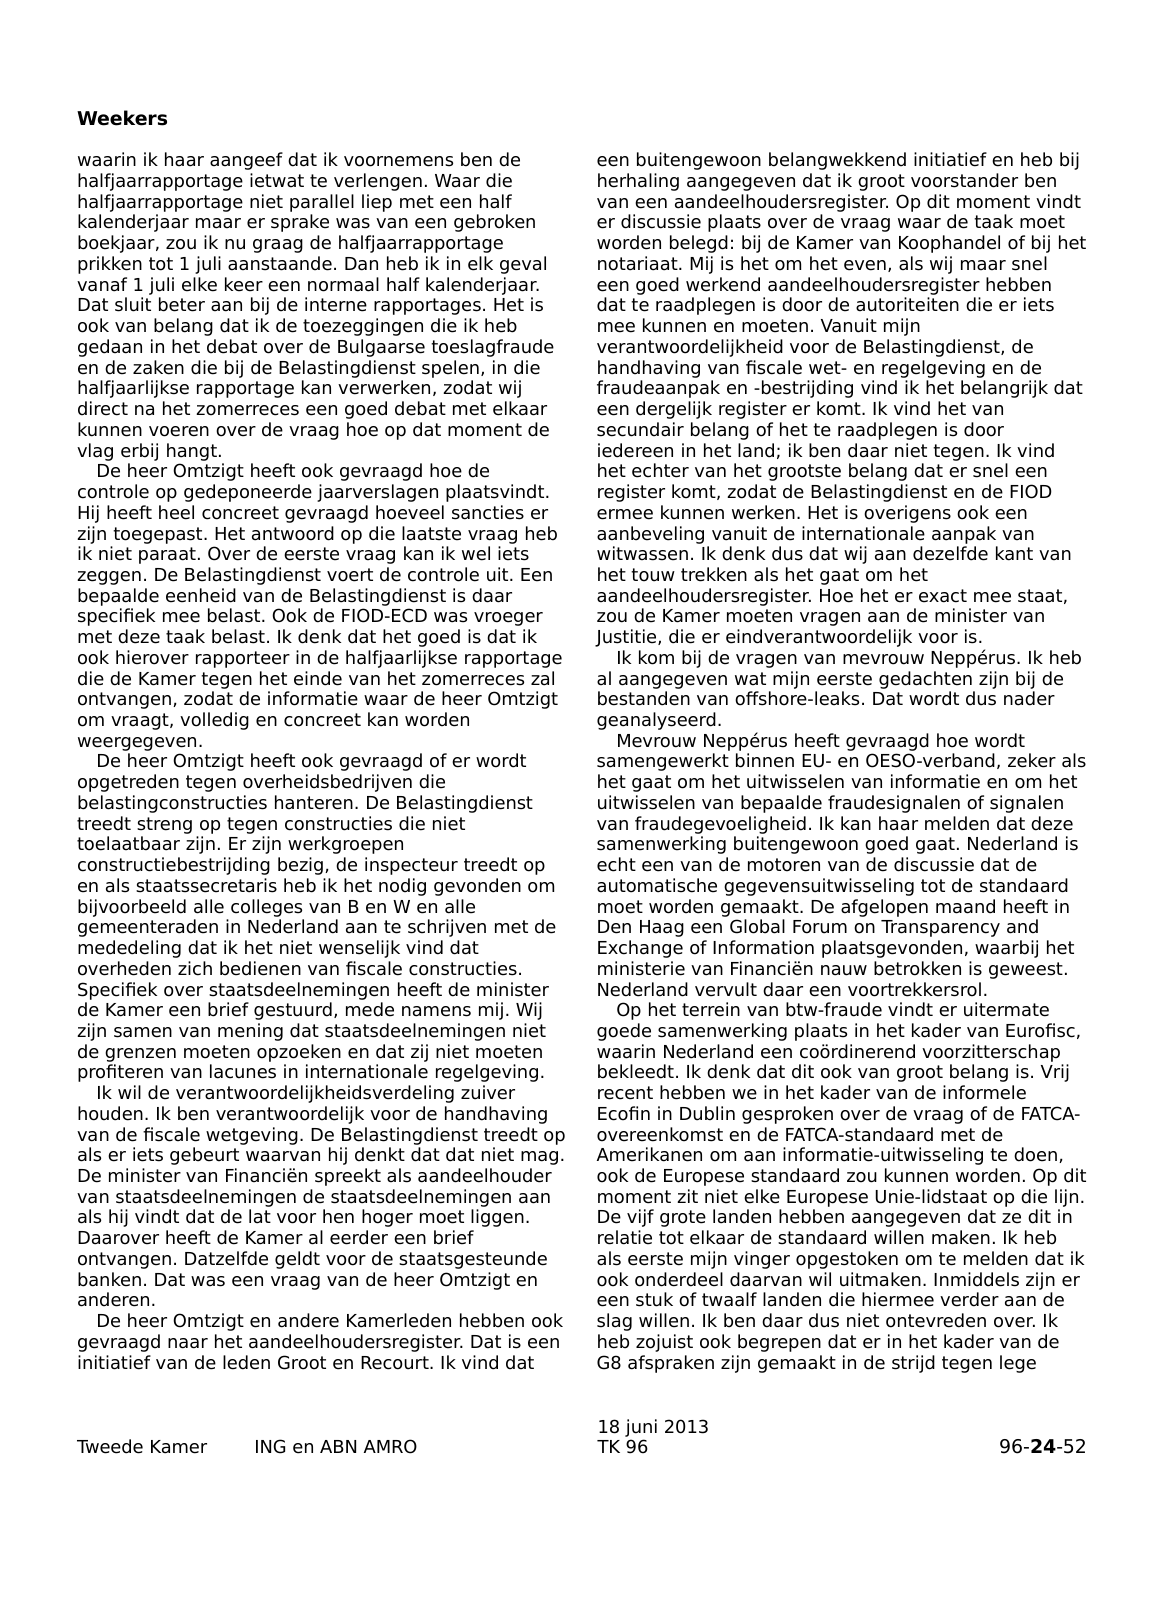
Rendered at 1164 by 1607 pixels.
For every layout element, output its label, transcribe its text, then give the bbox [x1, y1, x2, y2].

text De heer Omtzigt heeft ook gevraagd of er wordt opgetreden tegen overheidsbedrijven die belastingconstructies hanteren. De Belastingdienst treedt streng op tegen constructies die niet toelaatbaar zijn. Er zijn werkgroepen constructiebestrijding bezig, de inspecteur treedt op en als staatssecretaris heb ik het nodig gevonden om bijvoorbeeld alle colleges van B en W en alle gemeenteraden in Nederland aan te schrijven met de mededeling dat ik het niet wenselijk vind dat overheden zich bedienen van fiscale constructies. Specifiek over staatsdeelnemingen heeft de minister de Kamer een brief gestuurd, mede namens mij. Wij zijn samen van mening dat staatsdeelnemingen niet de grenzen moeten opzoeken en dat zij niet moeten profiteren van lacunes in internationale regelgeving. [77, 751, 567, 1083]
text De heer Omtzigt en andere Kamerleden hebben ook gevraagd naar het aandeelhoudersregister. Dat is een initiatief van de leden Groot en Recourt. Ik vind dat [77, 1311, 567, 1373]
text Op het terrein van btw-fraude vindt er uitermate goede samenwerking plaats in het kader van Eurofisc, waarin Nederland een coördinerend voorzitterschap bekleedt. Ik denk dat dit ook van groot belang is. Vrij recent hebben we in het kader van de informele Ecofin in Dublin gesproken over de vraag of de FATCA-overeenkomst en de FATCA-standaard met de Amerikanen om aan informatie-uitwisseling te doen, ook de Europese standaard zou kunnen worden. Op dit moment zit niet elke Europese Unie-lidstaat op die lijn. De vijf grote landen hebben aangegeven dat ze dit in relatie tot elkaar de standaard willen maken. Ik heb als eerste mijn vinger opgestoken om te melden dat ik ook onderdeel daarvan wil uitmaken. Inmiddels zijn er een stuk of twaalf landen die hiermee verder aan de slag willen. Ik ben daar dus niet ontevreden over. Ik heb zojuist ook begrepen dat er in het kader van de G8 afspraken zijn gemaakt in de strijd tegen lege [596, 1000, 1087, 1373]
text De heer Omtzigt heeft ook gevraagd hoe de controle op gedeponeerde jaarverslagen plaatsvindt. Hij heeft heel concreet gevraagd hoeveel sancties er zijn toegepast. Het antwoord op die laatste vraag heb ik niet paraat. Over de eerste vraag kan ik wel iets zeggen. De Belastingdienst voert de controle uit. Een bepaalde eenheid van de Belastingdienst is daar specifiek mee belast. Ook de FIOD-ECD was vroeger met deze taak belast. Ik denk dat het goed is dat ik ook hierover rapporteer in de halfjaarlijkse rapportage die de Kamer tegen het einde van het zomerreces zal ontvangen, zodat de informatie waar de heer Omtzigt om vraagt, volledig en concreet kan worden weergegeven. [77, 461, 567, 751]
text een buitengewoon belangwekkend initiatief en heb bij herhaling aangegeven dat ik groot voorstander ben van een aandeelhoudersregister. Op dit moment vindt er discussie plaats over de vraag waar de taak moet worden belegd: bij de Kamer van Koophandel of bij het notariaat. Mij is het om het even, als wij maar snel een goed werkend aandeelhoudersregister hebben dat te raadplegen is door de autoriteiten die er iets mee kunnen en moeten. Vanuit mijn verantwoordelijkheid voor de Belastingdienst, de handhaving van fiscale wet- en regelgeving en de fraudeaanpak en -bestrijding vind ik het belangrijk dat een dergelijk register er komt. Ik vind het van secundair belang of het te raadplegen is door iedereen in het land; ik ben daar niet tegen. Ik vind het echter van het grootste belang dat er snel een register komt, zodat de Belastingdienst en de FIOD ermee kunnen werken. Het is overigens ook een aanbeveling vanuit de internationale aanpak van witwassen. Ik denk dus dat wij aan dezelfde kant van het touw trekken als het gaat om het aandeelhoudersregister. Hoe het er exact mee staat, zou de Kamer moeten vragen aan de minister van Justitie, die er eindverantwoordelijk voor is. [596, 150, 1087, 648]
text waarin ik haar aangeef dat ik voornemens ben de halfjaarrapportage ietwat te verlengen. Waar die halfjaarrapportage niet parallel liep met een half kalenderjaar maar er sprake was van een gebroken boekjaar, zou ik nu graag de halfjaarrapportage prikken tot 1 juli aanstaande. Dan heb ik in elk geval vanaf 1 juli elke keer een normaal half kalenderjaar. Dat sluit beter aan bij de interne rapportages. Het is ook van belang dat ik de toezeggingen die ik heb gedaan in het debat over de Bulgaarse toeslagfraude en de zaken die bij de Belastingdienst spelen, in die halfjaarlijkse rapportage kan verwerken, zodat wij direct na het zomerreces een goed debat met elkaar kunnen voeren over de vraag hoe op dat moment de vlag erbij hangt. [77, 150, 567, 461]
text Mevrouw Neppérus heeft gevraagd hoe wordt samengewerkt binnen EU- en OESO-verband, zeker als het gaat om het uitwisselen van informatie en om het uitwisselen van bepaalde fraudesignalen of signalen van fraudegevoeligheid. Ik kan haar melden dat deze samenwerking buitengewoon goed gaat. Nederland is echt een van de motoren van de discussie dat de automatische gegevensuitwisseling tot de standaard moet worden gemaakt. De afgelopen maand heeft in Den Haag een Global Forum on Transparency and Exchange of Information plaatsgevonden, waarbij het ministerie van Financiën nauw betrokken is geweest. Nederland vervult daar een voortrekkersrol. [596, 731, 1087, 1000]
text Ik wil de verantwoordelijkheidsverdeling zuiver houden. Ik ben verantwoordelijk voor de handhaving van de fiscale wetgeving. De Belastingdienst treedt op als er iets gebeurt waarvan hij denkt dat dat niet mag. De minister van Financiën spreekt als aandeelhouder van staatsdeelnemingen de staatsdeelnemingen aan als hij vindt dat de lat voor hen hoger moet liggen. Daarover heeft de Kamer al eerder een brief ontvangen. Datzelfde geldt voor de staatsgesteunde banken. Dat was een vraag van de heer Omtzigt en anderen. [77, 1083, 567, 1311]
text Ik kom bij de vragen van mevrouw Neppérus. Ik heb al aangegeven wat mijn eerste gedachten zijn bij de bestanden van offshore-leaks. Dat wordt dus nader geanalyseerd. [596, 648, 1087, 731]
